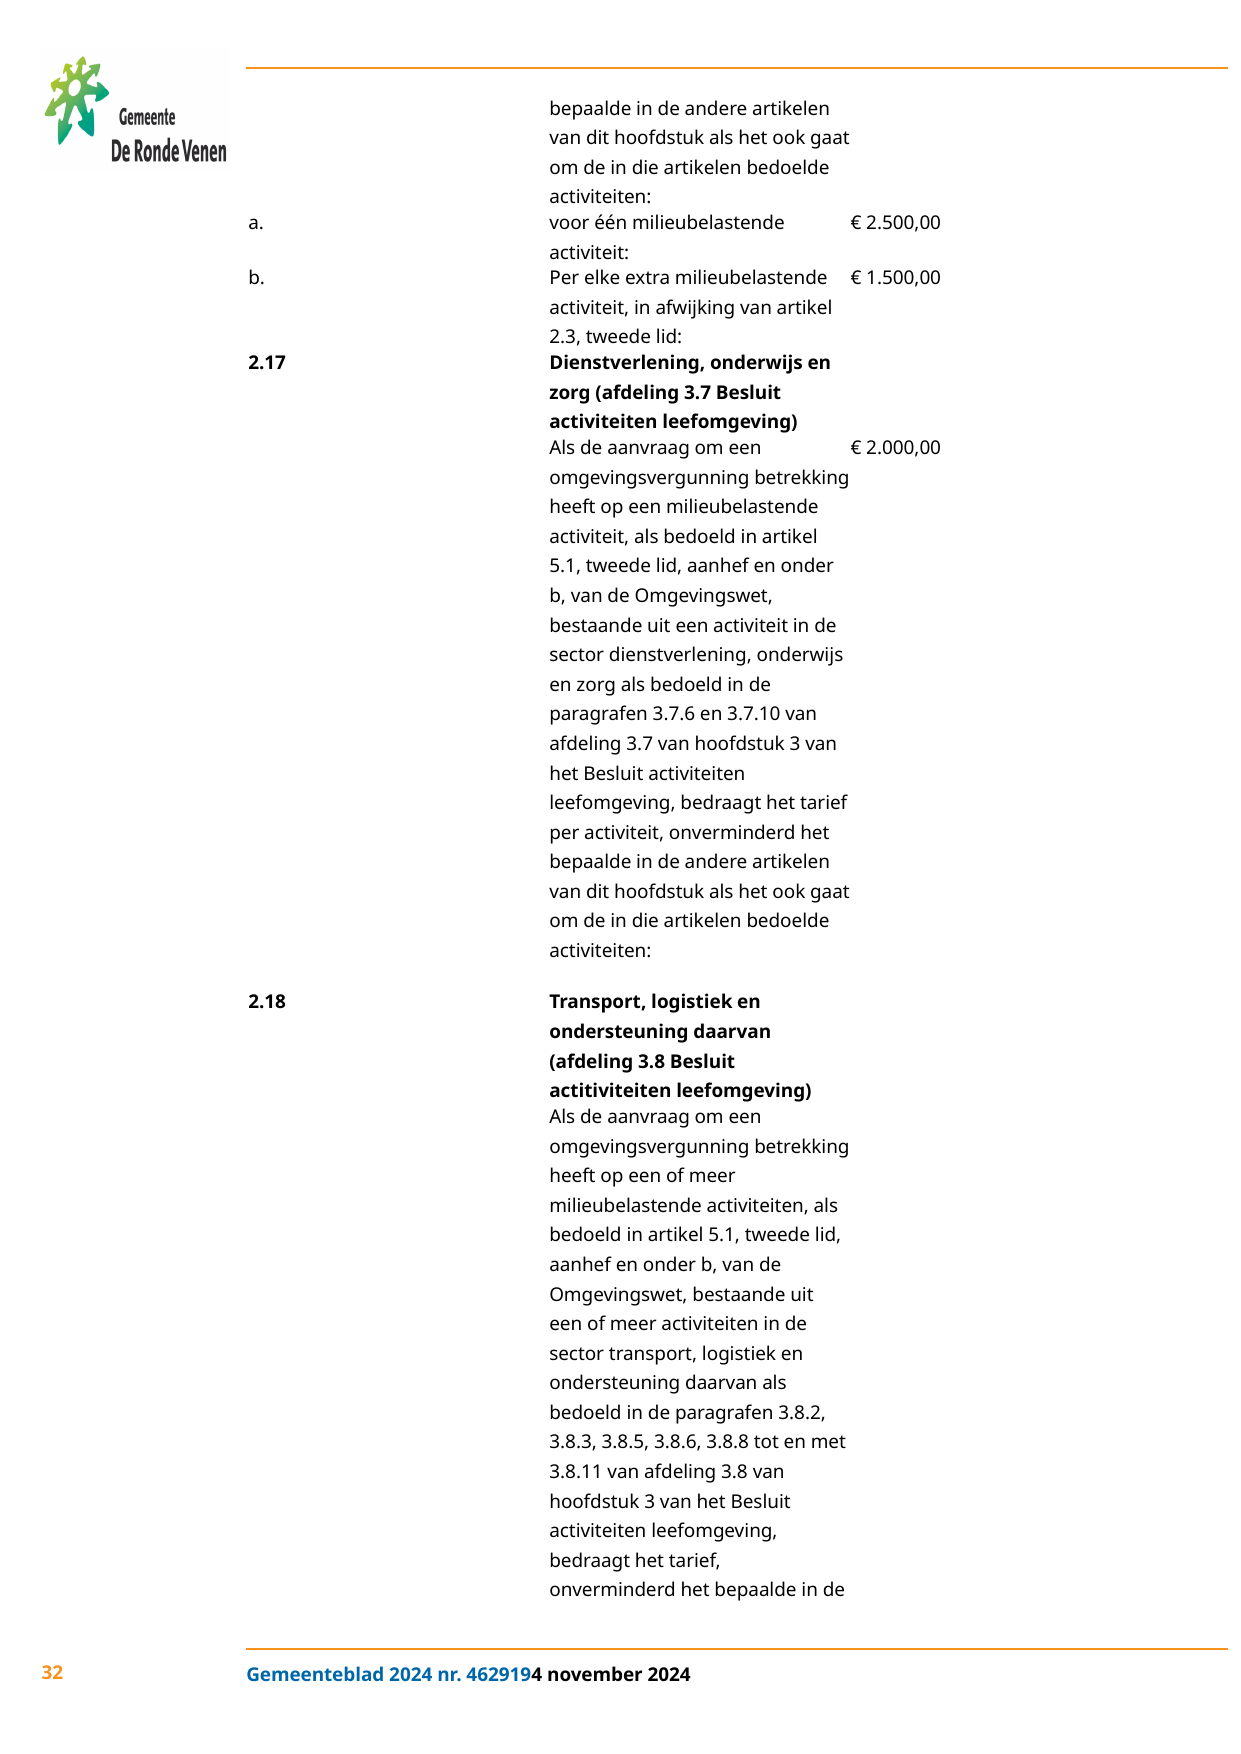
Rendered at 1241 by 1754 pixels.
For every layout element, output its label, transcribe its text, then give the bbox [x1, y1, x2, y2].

table_cell Per elke extra milieubelastende activiteit, in afwijking van artikel 2.3, tweede lid: [549, 265, 850, 349]
table_cell 2.18 [248, 989, 549, 1103]
picture [41, 47, 231, 172]
table_cell [850, 1103, 1152, 1602]
table_cell Als de aanvraag om een omgevingsvergunning betrekking heeft op een of meer milieubelastende activiteiten, als bedoeld in artikel 5.1, tweede lid, aanhef en onder b, van de Omgevingswet, bestaande uit een of meer activiteiten in de sector transport, logistiek en ondersteuning daarvan als bedoeld in de paragrafen 3.8.2, 3.8.3, 3.8.5, 3.8.6, 3.8.8 tot en met 3.8.11 van afdeling 3.8 van hoofdstuk 3 van het Besluit activiteiten leefomgeving, bedraagt het tarief, onverminderd het bepaalde in de [549, 1103, 850, 1602]
table_cell [850, 989, 1152, 1103]
table_cell [248, 434, 549, 963]
table_cell € 2.000,00 [850, 434, 1152, 963]
table_cell [850, 350, 1152, 434]
table_cell 2.17 [248, 350, 549, 434]
table_cell b. [248, 265, 549, 349]
table_cell Als de aanvraag om een omgevingsvergunning betrekking heeft op een milieubelastende activiteit, als bedoeld in artikel 5.1, tweede lid, aanhef en onder b, van de Omgevingswet, bestaande uit een activiteit in de sector dienstverlening, onderwijs en zorg als bedoeld in de paragrafen 3.7.6 en 3.7.10 van afdeling 3.7 van hoofdstuk 3 van het Besluit activiteiten leefomgeving, bedraagt het tarief per activiteit, onverminderd het bepaalde in de andere artikelen van dit hoofdstuk als het ook gaat om de in die artikelen bedoelde activiteiten: [549, 434, 850, 963]
table_cell [850, 95, 1152, 209]
table_cell [248, 1103, 549, 1602]
table_cell [850, 963, 1152, 989]
table_cell € 2.500,00 [850, 209, 1152, 264]
table_cell Dienstverlening, onderwijs en zorg (afdeling 3.7 Besluit activiteiten leefomgeving) [549, 350, 850, 434]
table_cell [549, 963, 850, 989]
table_cell [248, 95, 549, 209]
table_cell a. [248, 209, 549, 264]
table_cell € 1.500,00 [850, 265, 1152, 349]
table_cell Transport, logistiek en ondersteuning daarvan (afdeling 3.8 Besluit actitiviteiten leefomgeving) [549, 989, 850, 1103]
table_cell bepaalde in de andere artikelen van dit hoofdstuk als het ook gaat om de in die artikelen bedoelde activiteiten: [549, 95, 850, 209]
table_cell voor één milieubelastende activiteit: [549, 209, 850, 264]
table_cell [248, 963, 549, 989]
